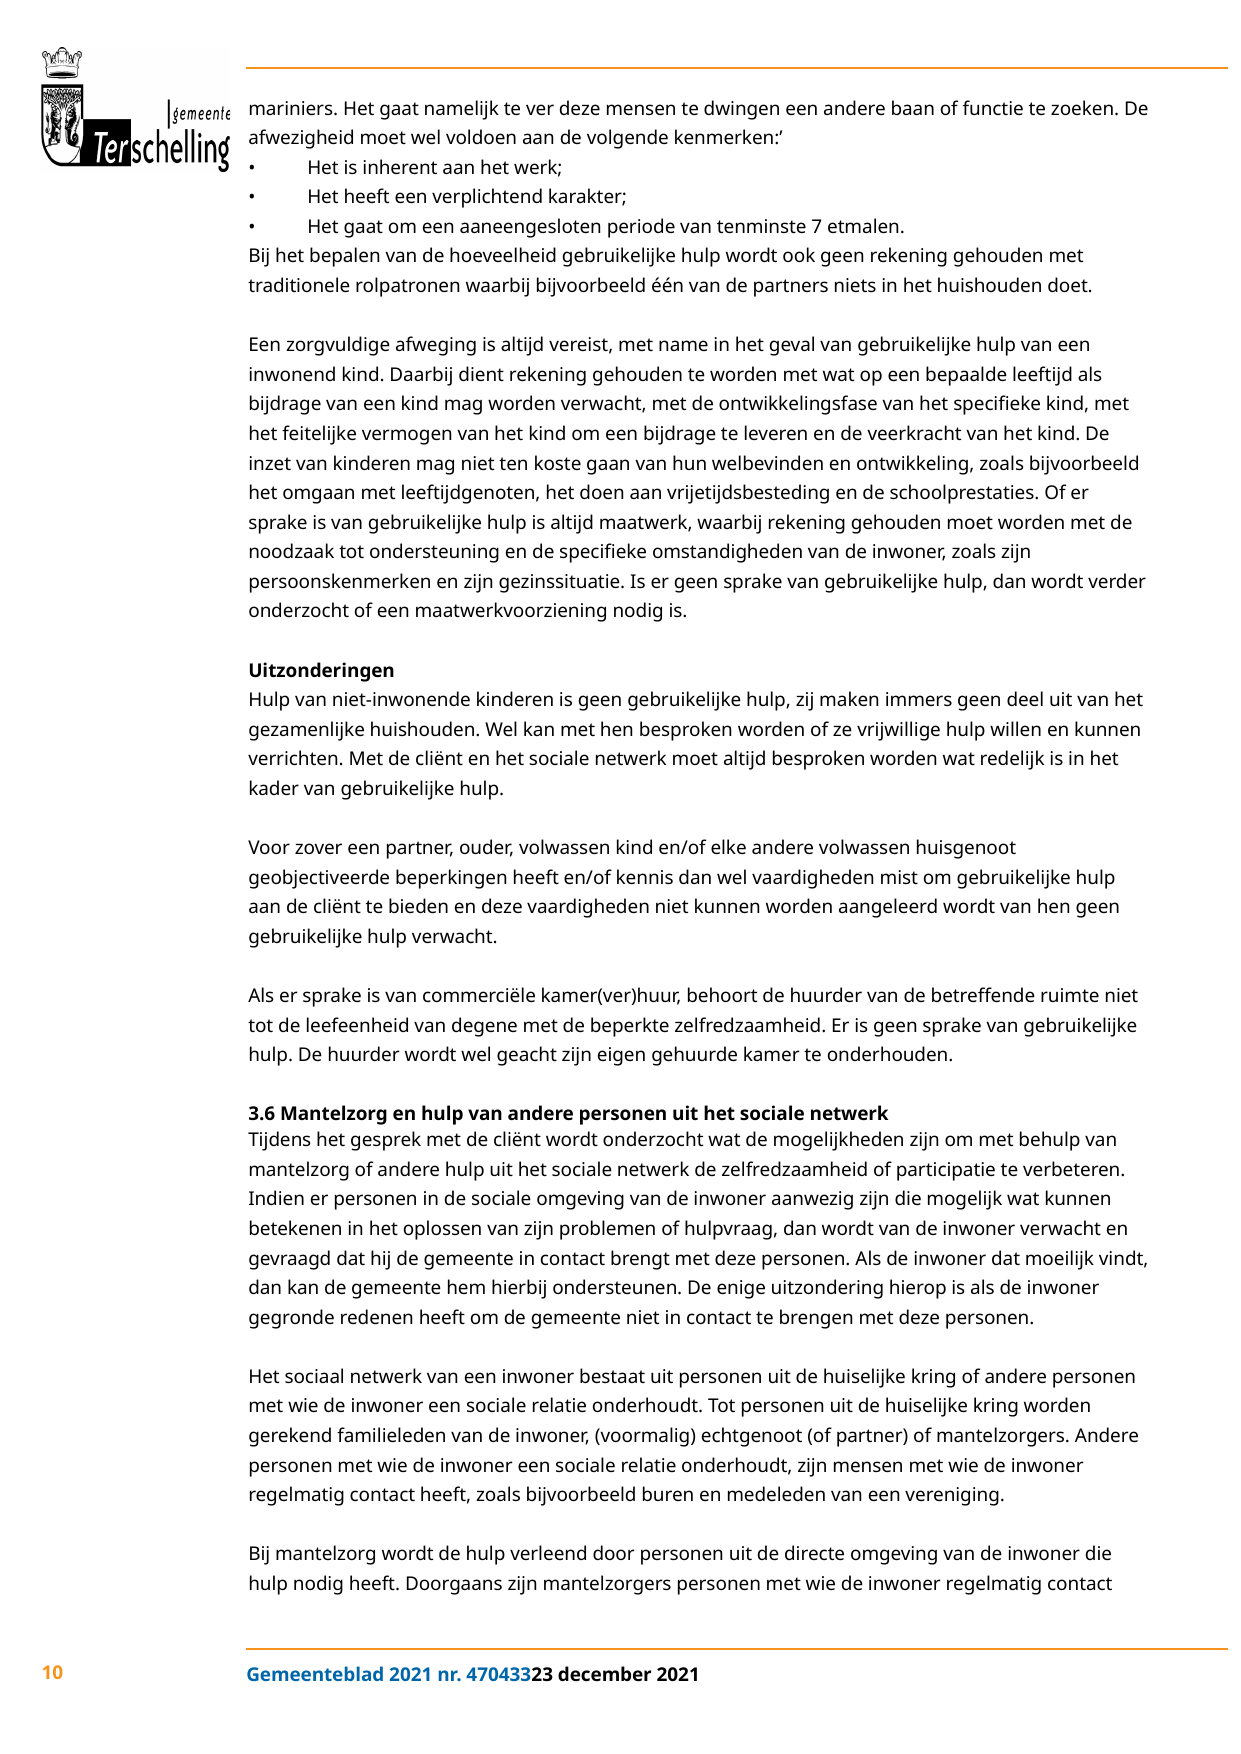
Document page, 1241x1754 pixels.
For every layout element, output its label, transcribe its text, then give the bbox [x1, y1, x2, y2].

text mariniers. Het gaat namelijk te ver deze mensen te dwingen een andere baan of functie te zoeken. De afwezigheid moet wel voldoen aan de volgende kenmerken:’ [248, 95, 1152, 150]
picture [41, 47, 231, 172]
text Bij mantelzorg wordt de hulp verleend door personen uit de directe omgeving van de inwoner die hulp nodig heeft. Doorgaans zijn mantelzorgers personen met wie de inwoner regelmatig contact [248, 1541, 1152, 1596]
text Voor zover een partner, ouder, volwassen kind en/of elke andere volwassen huisgenoot geobjectiveerde beperkingen heeft en/of kennis dan wel vaardigheden mist om gebruikelijke hulp aan de cliënt te bieden en deze vaardigheden niet kunnen worden aangeleerd wordt van hen geen gebruikelijke hulp verwacht. [248, 834, 1152, 949]
text Hulp van niet-inwonende kinderen is geen gebruikelijke hulp, zij maken immers geen deel uit van het gezamenlijke huishouden. Wel kan met hen besproken worden of ze vrijwillige hulp willen en kunnen verrichten. Met de cliënt en het sociale netwerk moet altijd besproken worden wat redelijk is in het kader van gebruikelijke hulp. [248, 686, 1152, 801]
text Een zorgvuldige afweging is altijd vereist, met name in het geval van gebruikelijke hulp van een inwonend kind. Daarbij dient rekening gehouden te worden met wat op een bepaalde leeftijd als bijdrage van een kind mag worden verwacht, met de ontwikkelingsfase van het specifieke kind, met het feitelijke vermogen van het kind om een bijdrage te leveren en de veerkracht van het kind. De inzet van kinderen mag niet ten koste gaan van hun welbevinden en ontwikkeling, zoals bijvoorbeeld het omgaan met leeftijdgenoten, het doen aan vrijetijdsbesteding en de schoolprestaties. Of er sprake is van gebruikelijke hulp is altijd maatwerk, waarbij rekening gehouden moet worden met de noodzaak tot ondersteuning en de specifieke omstandigheden van de inwoner, zoals zijn persoonskenmerken en zijn gezinssituatie. Is er geen sprake van gebruikelijke hulp, dan wordt verder onderzocht of een maatwerkvoorziening nodig is. [248, 331, 1152, 623]
text Als er sprake is van commerciële kamer(ver)huur, behoort de huurder van de betreffende ruimte niet tot de leefeenheid van degene met de beperkte zelfredzaamheid. Er is geen sprake van gebruikelijke hulp. De huurder wordt wel geacht zijn eigen gehuurde kamer te onderhouden. [248, 982, 1152, 1067]
text 3.6 Mantelzorg en hulp van andere personen uit het sociale netwerk [248, 1101, 1152, 1126]
text Tijdens het gesprek met de cliënt wordt onderzocht wat de mogelijkheden zijn om met behulp van mantelzorg of andere hulp uit het sociale netwerk de zelfredzaamheid of participatie te verbeteren. Indien er personen in de sociale omgeving van de inwoner aanwezig zijn die mogelijk wat kunnen betekenen in het oplossen van zijn problemen of hulpvraag, dan wordt van de inwoner verwacht en gevraagd dat hij de gemeente in contact brengt met deze personen. Als de inwoner dat moeilijk vindt, dan kan de gemeente hem hierbij ondersteunen. De enige uitzondering hierop is als de inwoner gegronde redenen heeft om de gemeente niet in contact te brengen met deze personen. [248, 1126, 1152, 1329]
list Het is inherent aan het werk; [248, 154, 1152, 180]
text Het sociaal netwerk van een inwoner bestaat uit personen uit de huiselijke kring of andere personen met wie de inwoner een sociale relatie onderhoudt. Tot personen uit de huiselijke kring worden gerekend familieleden van de inwoner, (voormalig) echtgenoot (of partner) of mantelzorgers. Andere personen met wie de inwoner een sociale relatie onderhoudt, zijn mensen met wie de inwoner regelmatig contact heeft, zoals bijvoorbeeld buren en medeleden van een vereniging. [248, 1363, 1152, 1507]
text Bij het bepalen van de hoeveelheid gebruikelijke hulp wordt ook geen rekening gehouden met traditionele rolpatronen waarbij bijvoorbeeld één van de partners niets in het huishouden doet. [248, 243, 1152, 298]
list Het gaat om een aaneengesloten periode van tenminste 7 etmalen. [248, 213, 1152, 239]
text Uitzonderingen [248, 657, 1152, 683]
list Het heeft een verplichtend karakter; [248, 183, 1152, 209]
